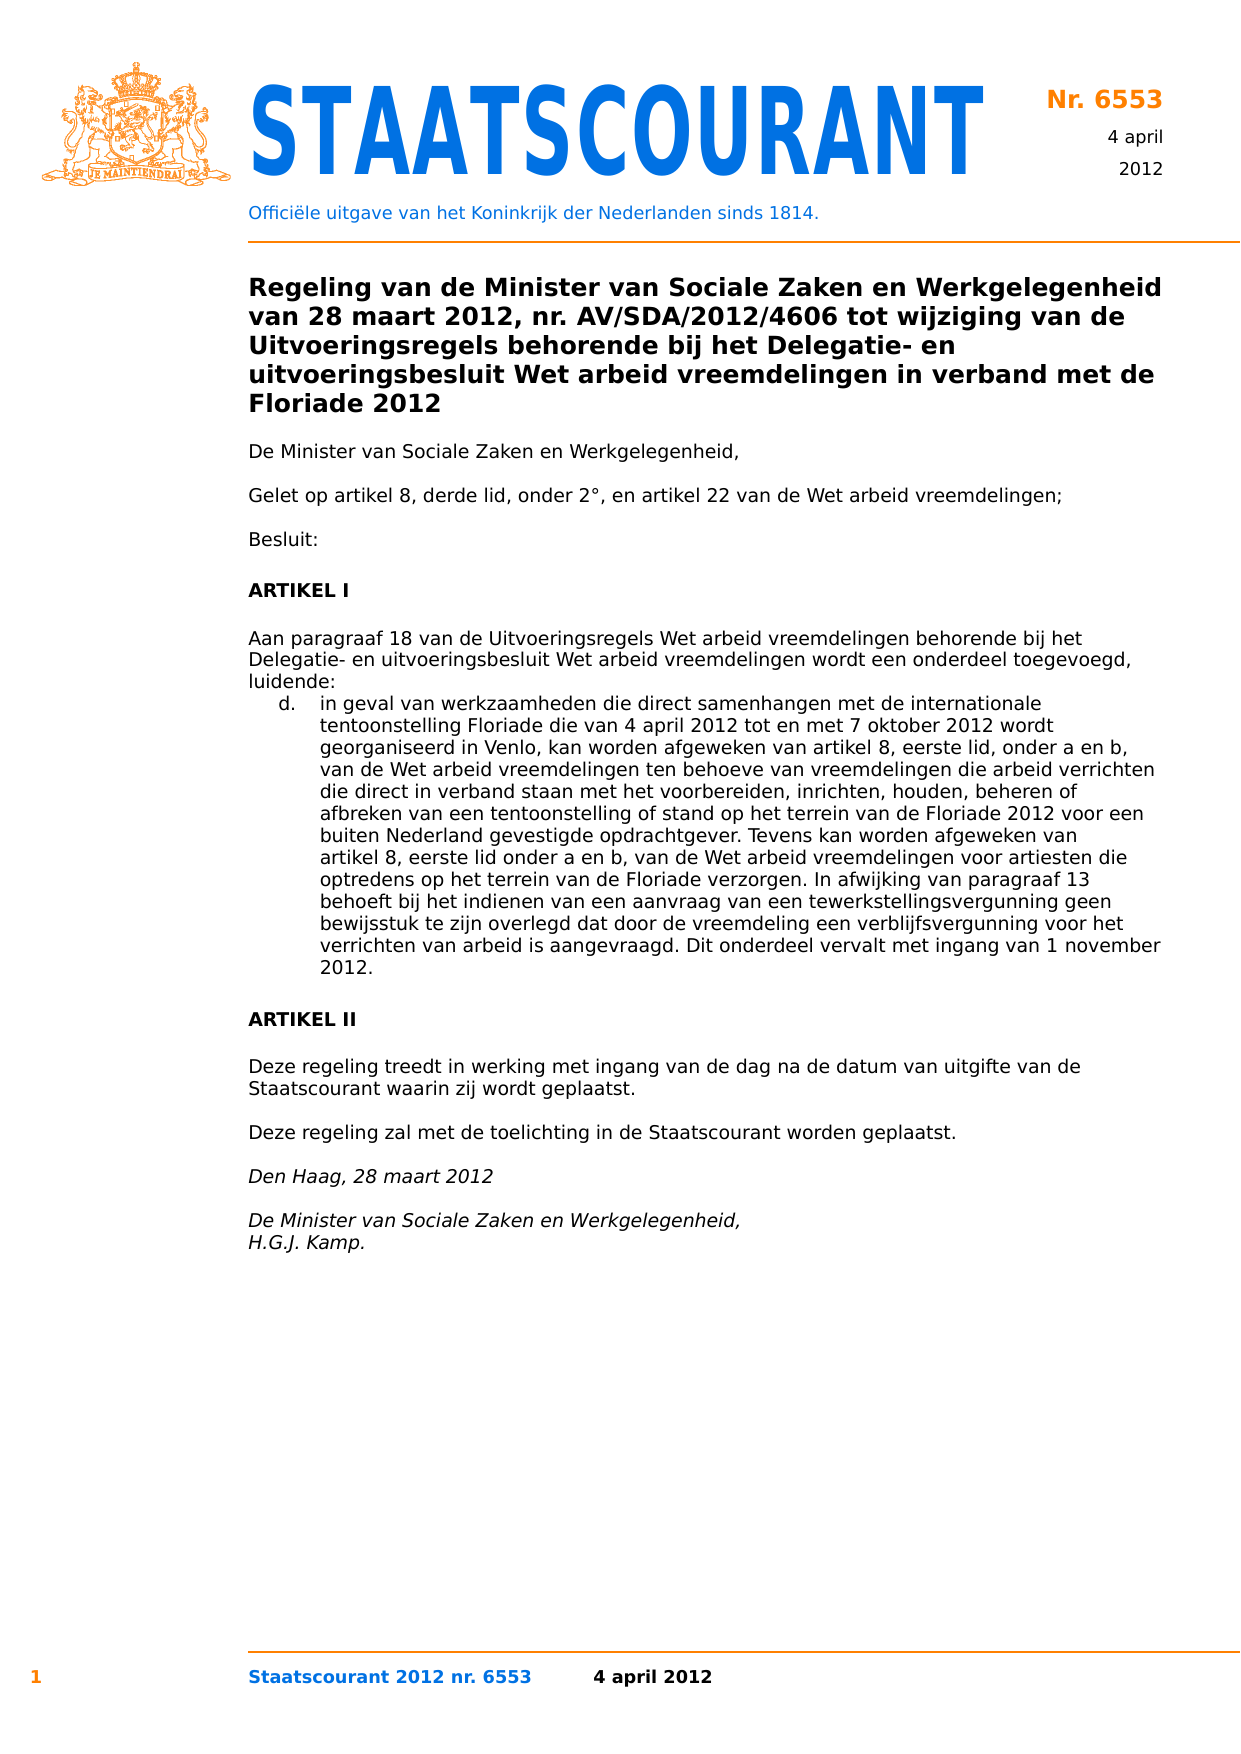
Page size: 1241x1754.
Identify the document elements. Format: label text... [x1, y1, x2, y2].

subtitle Regeling van de Minister van Sociale Zaken en Werkgelegenheid van 28 maart 2012, nr. AV/SDA/2012/4606 tot wijziging van de Uitvoeringsregels behorende bij het Delegatie- en uitvoeringsbesluit Wet arbeid vreemdelingen in verband met de Floriade 2012 [248, 273, 1163, 419]
text De Minister van Sociale Zaken en Werkgelegenheid, H.G.J. Kamp. [248, 1209, 1163, 1253]
text Deze regeling treedt in werking met ingang van de dag na de datum van uitgifte van de Staatscourant waarin zij wordt geplaatst. [248, 1056, 1163, 1100]
subtitle ARTIKEL II [248, 1009, 1163, 1031]
table_header Nr. 6553 [998, 62, 1240, 121]
text Deze regeling zal met de toelichting in de Staatscourant worden geplaatst. [248, 1122, 1163, 1144]
picture [41, 62, 231, 186]
text Besluit: [248, 528, 1163, 550]
table_header STAATSCOURANT [248, 62, 998, 203]
table_cell 2012 [998, 153, 1240, 203]
text Gelet op artikel 8, derde lid, onder 2°, en artikel 22 van de Wet arbeid vreemdelingen; [248, 484, 1163, 507]
text d. in geval van werkzaamheden die direct samenhangen met de internationale tentoonstelling Floriade die van 4 april 2012 tot en met 7 oktober 2012 wordt georganiseerd in Venlo, kan worden afgeweken van artikel 8, eerste lid, onder a en b, van de Wet arbeid vreemdelingen ten behoeve van vreemdelingen die arbeid verrichten die direct in verband staan met het voorbereiden, inrichten, houden, beheren of afbreken van een tentoonstelling of stand op het terrein van de Floriade 2012 voor een buiten Nederland gevestigde opdrachtgever. Tevens kan worden afgeweken van artikel 8, eerste lid onder a en b, van de Wet arbeid vreemdelingen voor artiesten die optredens op het terrein van de Floriade verzorgen. In afwijking van paragraaf 13 behoeft bij het indienen van een aanvraag van een tewerkstellingsvergunning geen bewijsstuk te zijn overlegd dat door de vreemdeling een verblijfsvergunning voor het verrichten van arbeid is aangevraagd. Dit onderdeel vervalt met ingang van 1 november 2012. [278, 693, 1163, 979]
text Den Haag, 28 maart 2012 [248, 1166, 1163, 1188]
subtitle ARTIKEL I [248, 580, 1163, 602]
table_cell Officiële uitgave van het Koninkrijk der Nederlanden sinds 1814. [248, 203, 1240, 241]
text Aan paragraaf 18 van de Uitvoeringsregels Wet arbeid vreemdelingen behorende bij het Delegatie- en uitvoeringsbesluit Wet arbeid vreemdelingen wordt een onderdeel toegevoegd, luidende: [248, 627, 1163, 693]
table_cell 4 april [998, 121, 1240, 153]
text De Minister van Sociale Zaken en Werkgelegenheid, [248, 441, 1163, 463]
table_header [25, 62, 248, 241]
